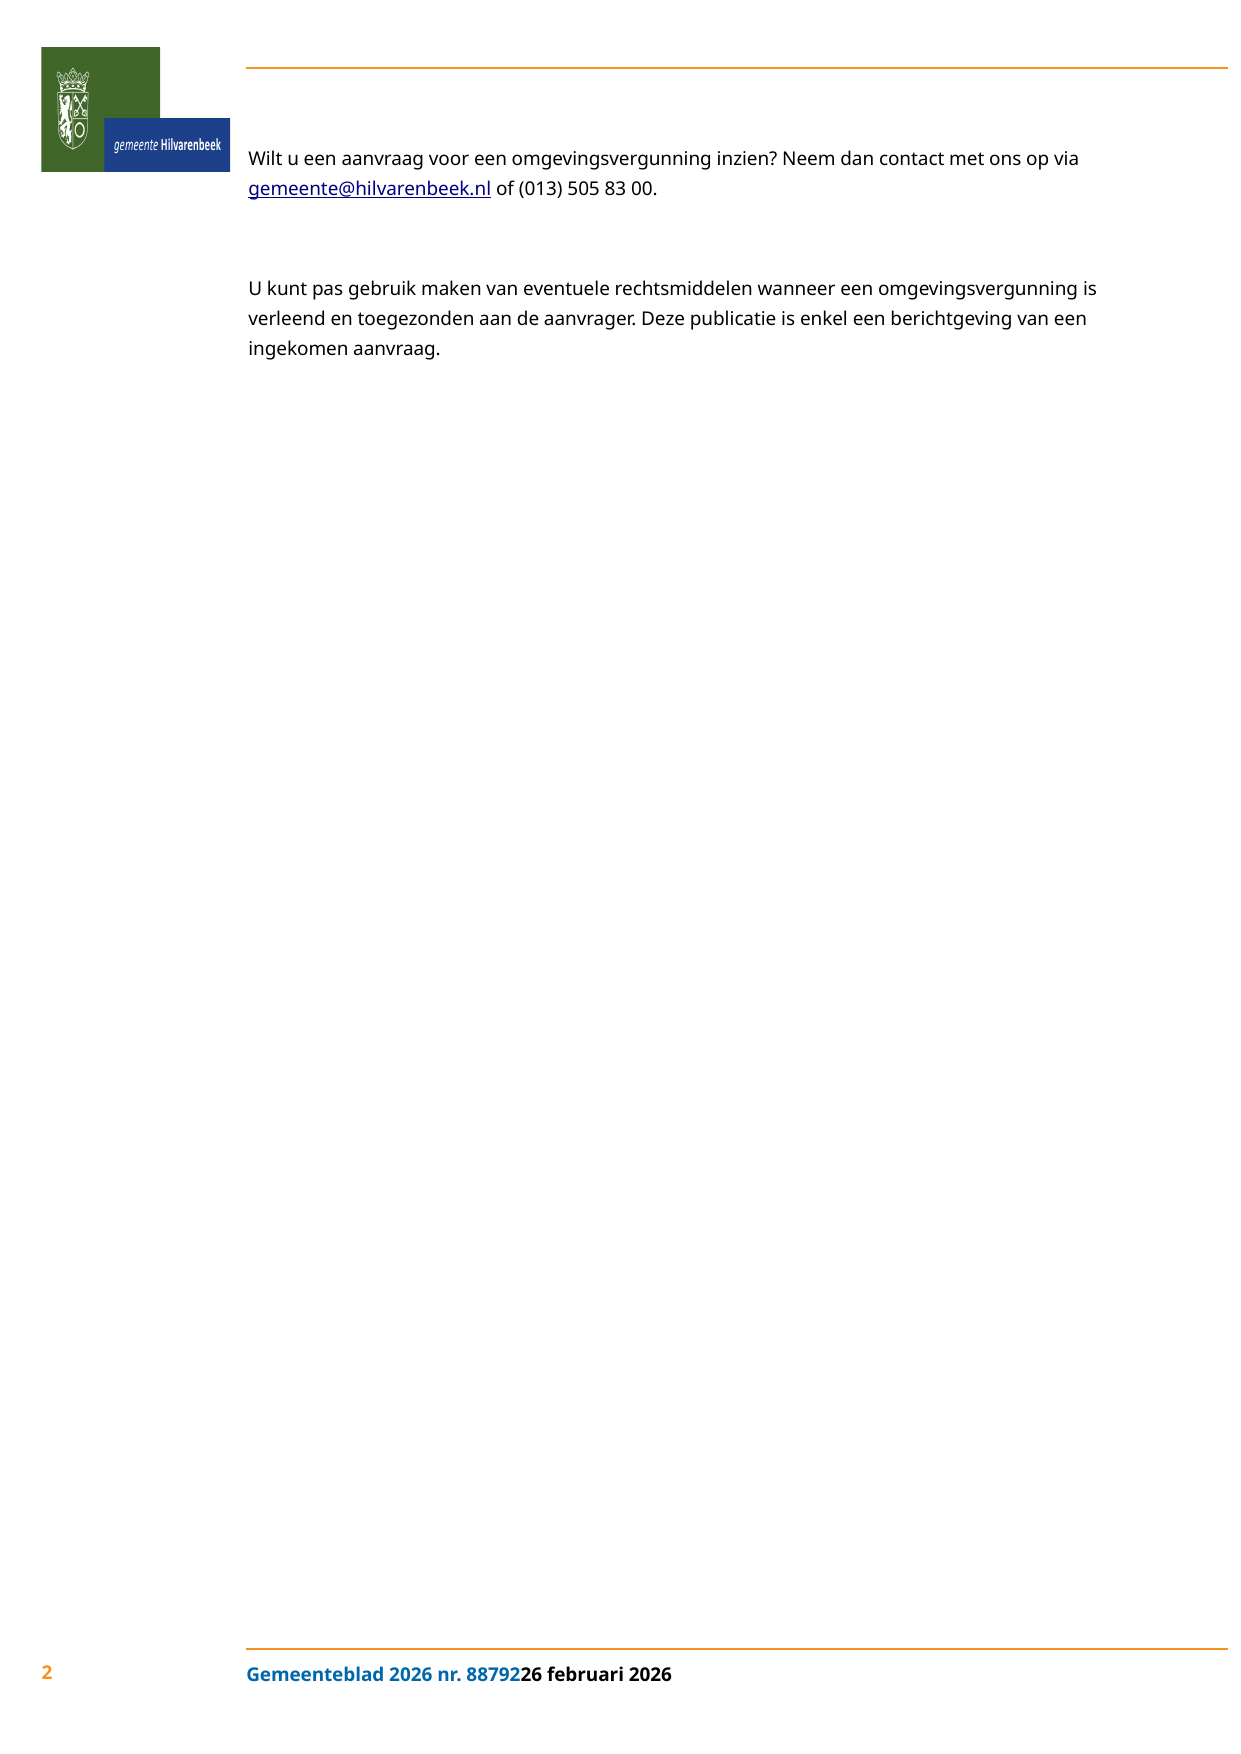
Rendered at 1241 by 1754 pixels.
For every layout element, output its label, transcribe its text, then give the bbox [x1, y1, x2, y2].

text Wilt u een aanvraag voor een omgevingsvergunning inzien? Neem dan contact met ons op via gemeente@hilvarenbeek.nl of (013) 505 83 00. [248, 145, 1152, 201]
text U kunt pas gebruik maken van eventuele rechtsmiddelen wanneer een omgevingsvergunning is verleend en toegezonden aan de aanvrager. Deze publicatie is enkel een berichtgeving van een ingekomen aanvraag. [248, 276, 1152, 361]
picture [41, 47, 231, 172]
